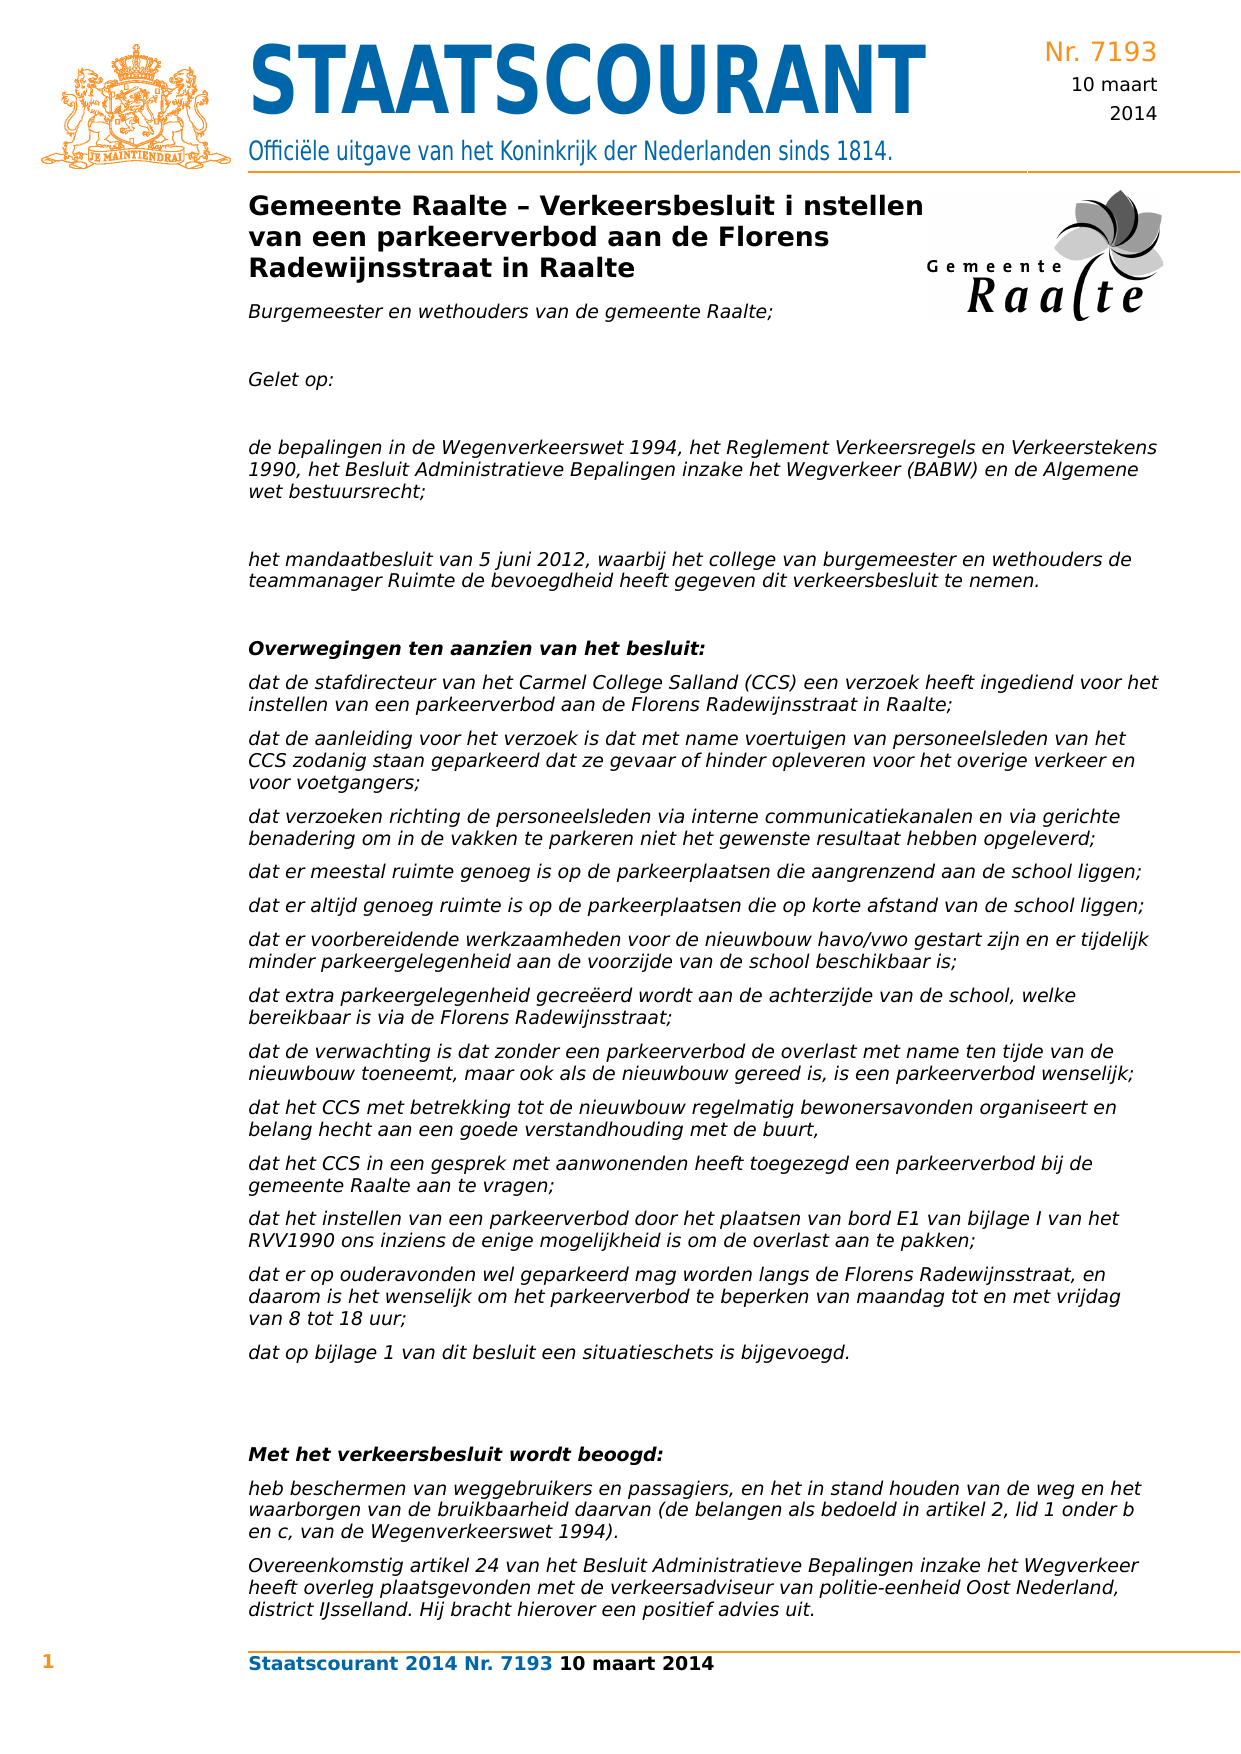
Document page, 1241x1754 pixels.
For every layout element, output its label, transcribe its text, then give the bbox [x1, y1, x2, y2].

text dat het CCS met betrekking tot de nieuwbouw regelmatig bewonersavonden organiseert en belang hecht aan een goede verstandhouding met de buurt, [248, 1097, 1163, 1141]
text Gelet op: [248, 369, 1163, 391]
text het mandaatbesluit van 5 juni 2012, waarbij het college van burgemeester en wethouders de teammanager Ruimte de bevoegdheid heeft gegeven dit verkeersbesluit te nemen. [248, 548, 1163, 592]
picture [41, 44, 231, 169]
text heb beschermen van weggebruikers en passagiers, en het in stand houden van de weg en het waarborgen van de bruikbaarheid daarvan (de belangen als bedoeld in artikel 2, lid 1 onder b en c, van de Wegenverkeerswet 1994). [248, 1477, 1163, 1543]
text Burgemeester en wethouders van de gemeente Raalte; [248, 301, 1163, 323]
text dat de stafdirecteur van het Carmel College Salland (CCS) een verzoek heeft ingediend voor het instellen van een parkeerverbod aan de Florens Radewijnsstraat in Raalte; [248, 672, 1163, 716]
text dat er op ouderavonden wel geparkeerd mag worden langs de Florens Radewijnsstraat, en daarom is het wenselijk om het parkeerverbod te beperken van maandag tot en met vrijdag van 8 tot 18 uur; [248, 1264, 1163, 1330]
text dat het CCS in een gesprek met aanwonenden heeft toegezegd een parkeerverbod bij de gemeente Raalte aan te vragen; [248, 1152, 1163, 1196]
text dat extra parkeergelegenheid gecreëerd wordt aan de achterzijde van de school, welke bereikbaar is via de Florens Radewijnsstraat; [248, 985, 1163, 1029]
text dat de aanleiding voor het verzoek is dat met name voertuigen van personeelsleden van het CCS zodanig staan geparkeerd dat ze gevaar of hinder opleveren voor het overige verkeer en voor voetgangers; [248, 728, 1163, 794]
text Overwegingen ten aanzien van het besluit: [248, 638, 1163, 660]
text Overeenkomstig artikel 24 van het Besluit Administratieve Bepalingen inzake het Wegverkeer heeft overleg plaatsgevonden met de verkeersadviseur van politie-eenheid Oost Nederland, district IJsselland. Hij bracht hierover een positief advies uit. [248, 1555, 1163, 1621]
text dat verzoeken richting de personeelsleden via interne communicatiekanalen en via gerichte benadering om in de vakken te parkeren niet het gewenste resultaat hebben opgeleverd; [248, 806, 1163, 849]
text dat er meestal ruimte genoeg is op de parkeerplaatsen die aangrenzend aan de school liggen; [248, 861, 1163, 883]
picture [927, 190, 1164, 321]
text dat het instellen van een parkeerverbod door het plaatsen van bord E1 van bijlage I van het RVV1990 ons inziens de enige mogelijkheid is om de overlast aan te pakken; [248, 1208, 1163, 1252]
text dat de verwachting is dat zonder een parkeerverbod de overlast met name ten tijde van de nieuwbouw toeneemt, maar ook als de nieuwbouw gereed is, is een parkeerverbod wenselijk; [248, 1041, 1163, 1085]
subtitle Gemeente Raalte – Verkeersbesluit i nstellen van een parkeerverbod aan de Florens Radewijnsstraat in Raalte [248, 191, 927, 284]
text dat er voorbereidende werkzaamheden voor de nieuwbouw havo/vwo gestart zijn en er tijdelijk minder parkeergelegenheid aan de voorzijde van de school beschikbaar is; [248, 929, 1163, 973]
text Met het verkeersbesluit wordt beoogd: [248, 1443, 1163, 1466]
text dat er altijd genoeg ruimte is op de parkeerplaatsen die op korte afstand van de school liggen; [248, 895, 1163, 917]
text de bepalingen in de Wegenverkeerswet 1994, het Reglement Verkeersregels en Verkeerstekens 1990, het Besluit Administratieve Bepalingen inzake het Wegverkeer (BABW) en de Algemene wet bestuursrecht; [248, 437, 1163, 503]
text dat op bijlage 1 van dit besluit een situatieschets is bijgevoegd. [248, 1342, 1163, 1364]
